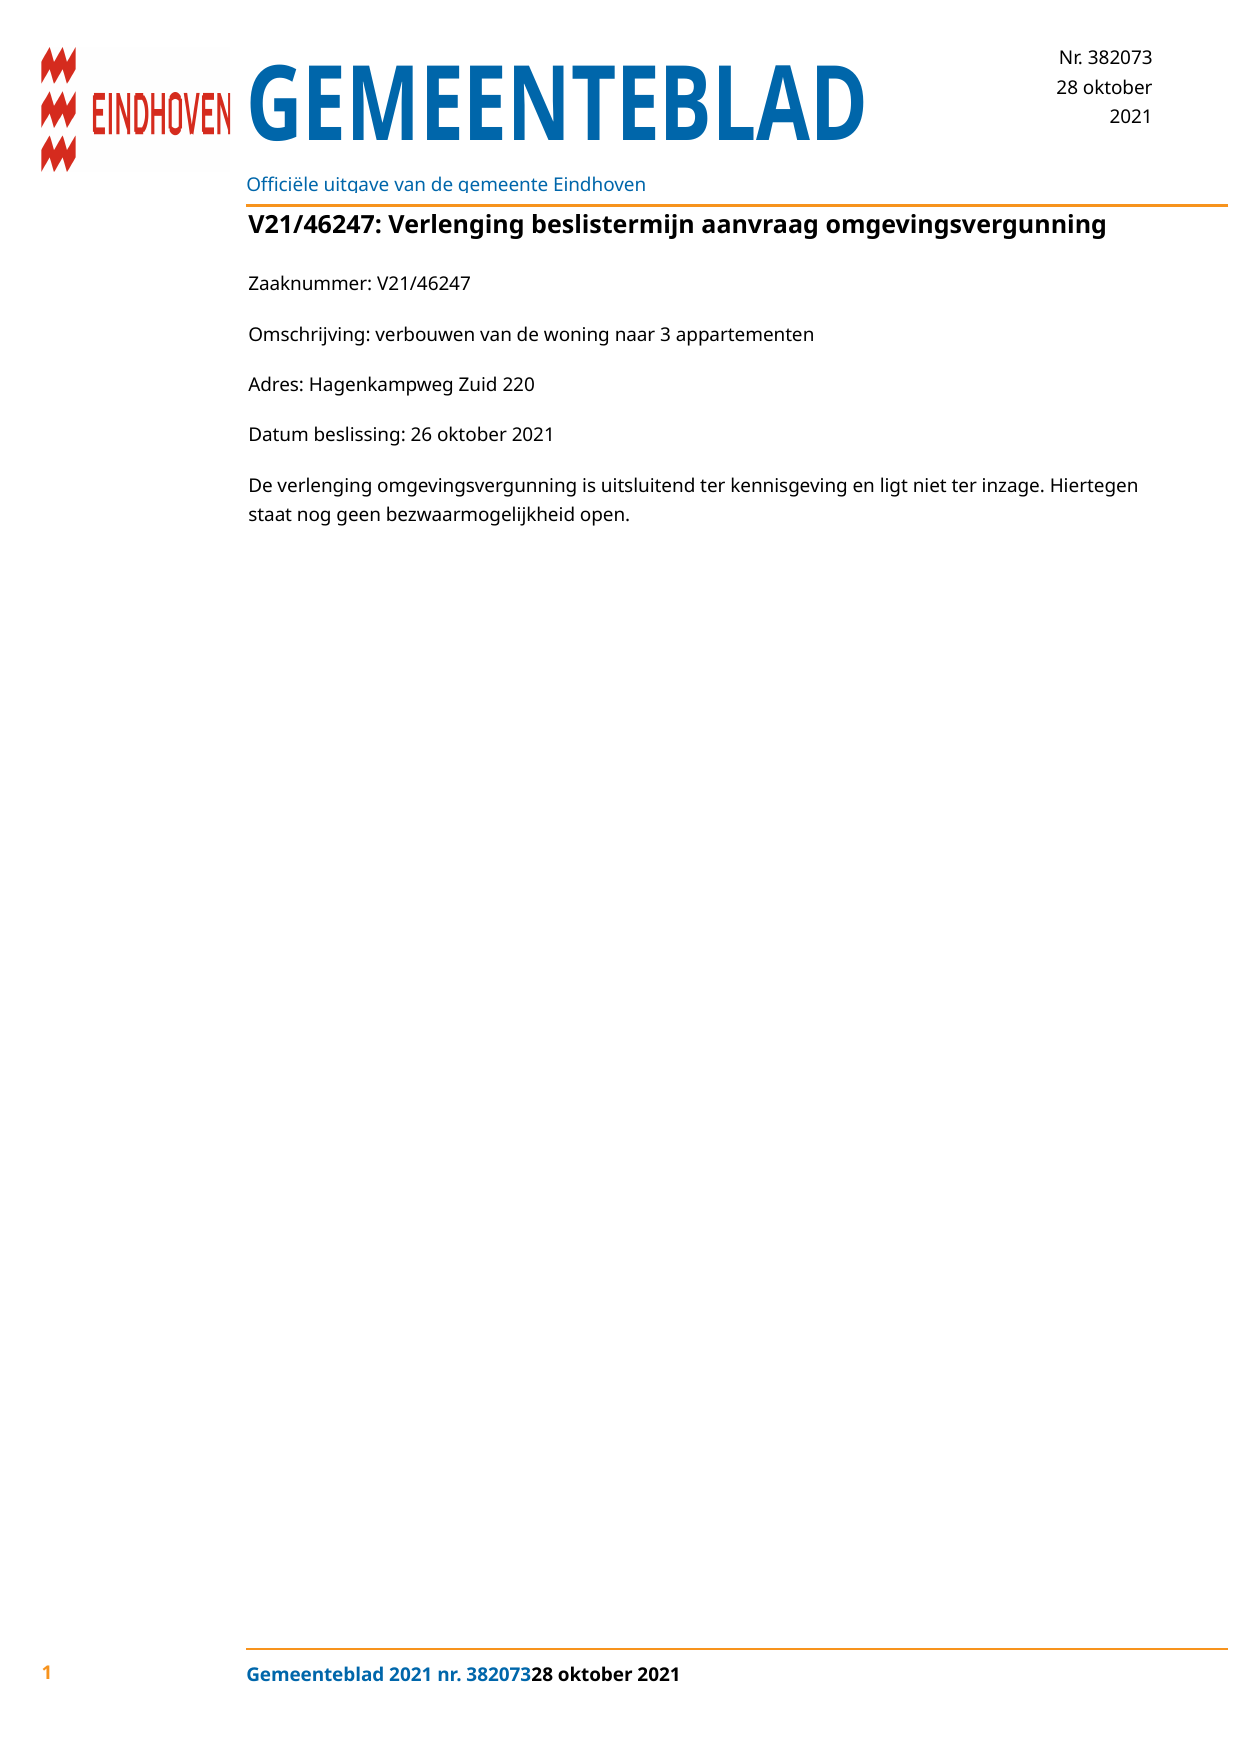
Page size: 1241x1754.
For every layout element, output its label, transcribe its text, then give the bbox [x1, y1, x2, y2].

text V21/46247: Verlenging beslistermijn aanvraag omgevingsvergunning [248, 207, 1152, 241]
text Omschrijving: verbouwen van de woning naar 3 appartementen [248, 321, 1152, 346]
picture [41, 47, 231, 172]
text Zaaknummer: V21/46247 [248, 270, 1152, 296]
text Adres: Hagenkampweg Zuid 220 [248, 371, 1152, 397]
text De verlenging omgevingsvergunning is uitsluitend ter kennisgeving en ligt niet ter inzage. Hiertegen staat nog geen bezwaarmogelijkheid open. [248, 472, 1152, 527]
text Datum beslissing: 26 oktober 2021 [248, 422, 1152, 447]
